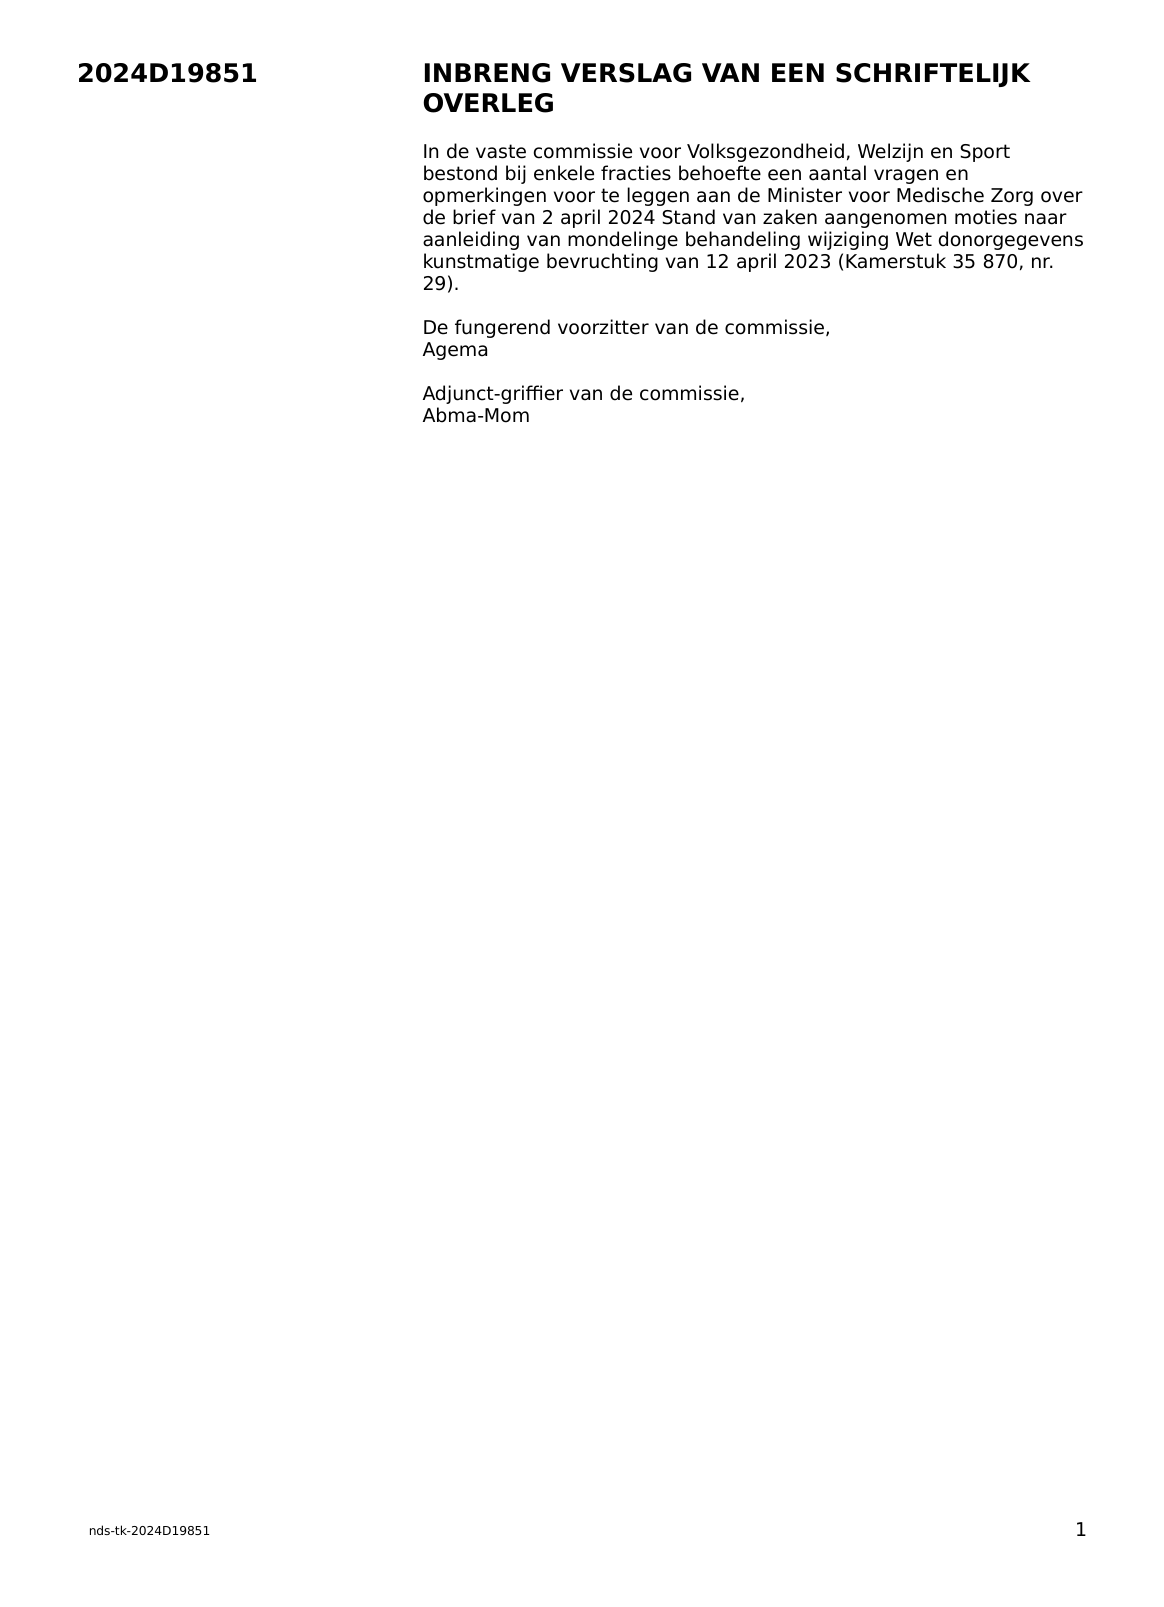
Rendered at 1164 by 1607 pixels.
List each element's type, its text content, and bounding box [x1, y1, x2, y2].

text Abma-Mom [422, 405, 1087, 427]
text Agema [422, 339, 1087, 361]
text 2024D19851 INBRENG VERSLAG VAN EEN SCHRIFTELIJK OVERLEG [77, 59, 1087, 118]
text Adjunct-griffier van de commissie, [422, 383, 1087, 405]
text nds-tk-2024D19851 [88, 1524, 323, 1538]
text De fungerend voorzitter van de commissie, [422, 317, 1087, 339]
text In de vaste commissie voor Volksgezondheid, Welzijn en Sport bestond bij enkele fracties behoefte een aantal vragen en opmerkingen voor te leggen aan de Minister voor Medische Zorg over de brief van 2 april 2024 Stand van zaken aangenomen moties naar aanleiding van mondelinge behandeling wijziging Wet donorgegevens kunstmatige bevruchting van 12 april 2023 (Kamerstuk 35 870, nr. 29). [422, 141, 1087, 294]
